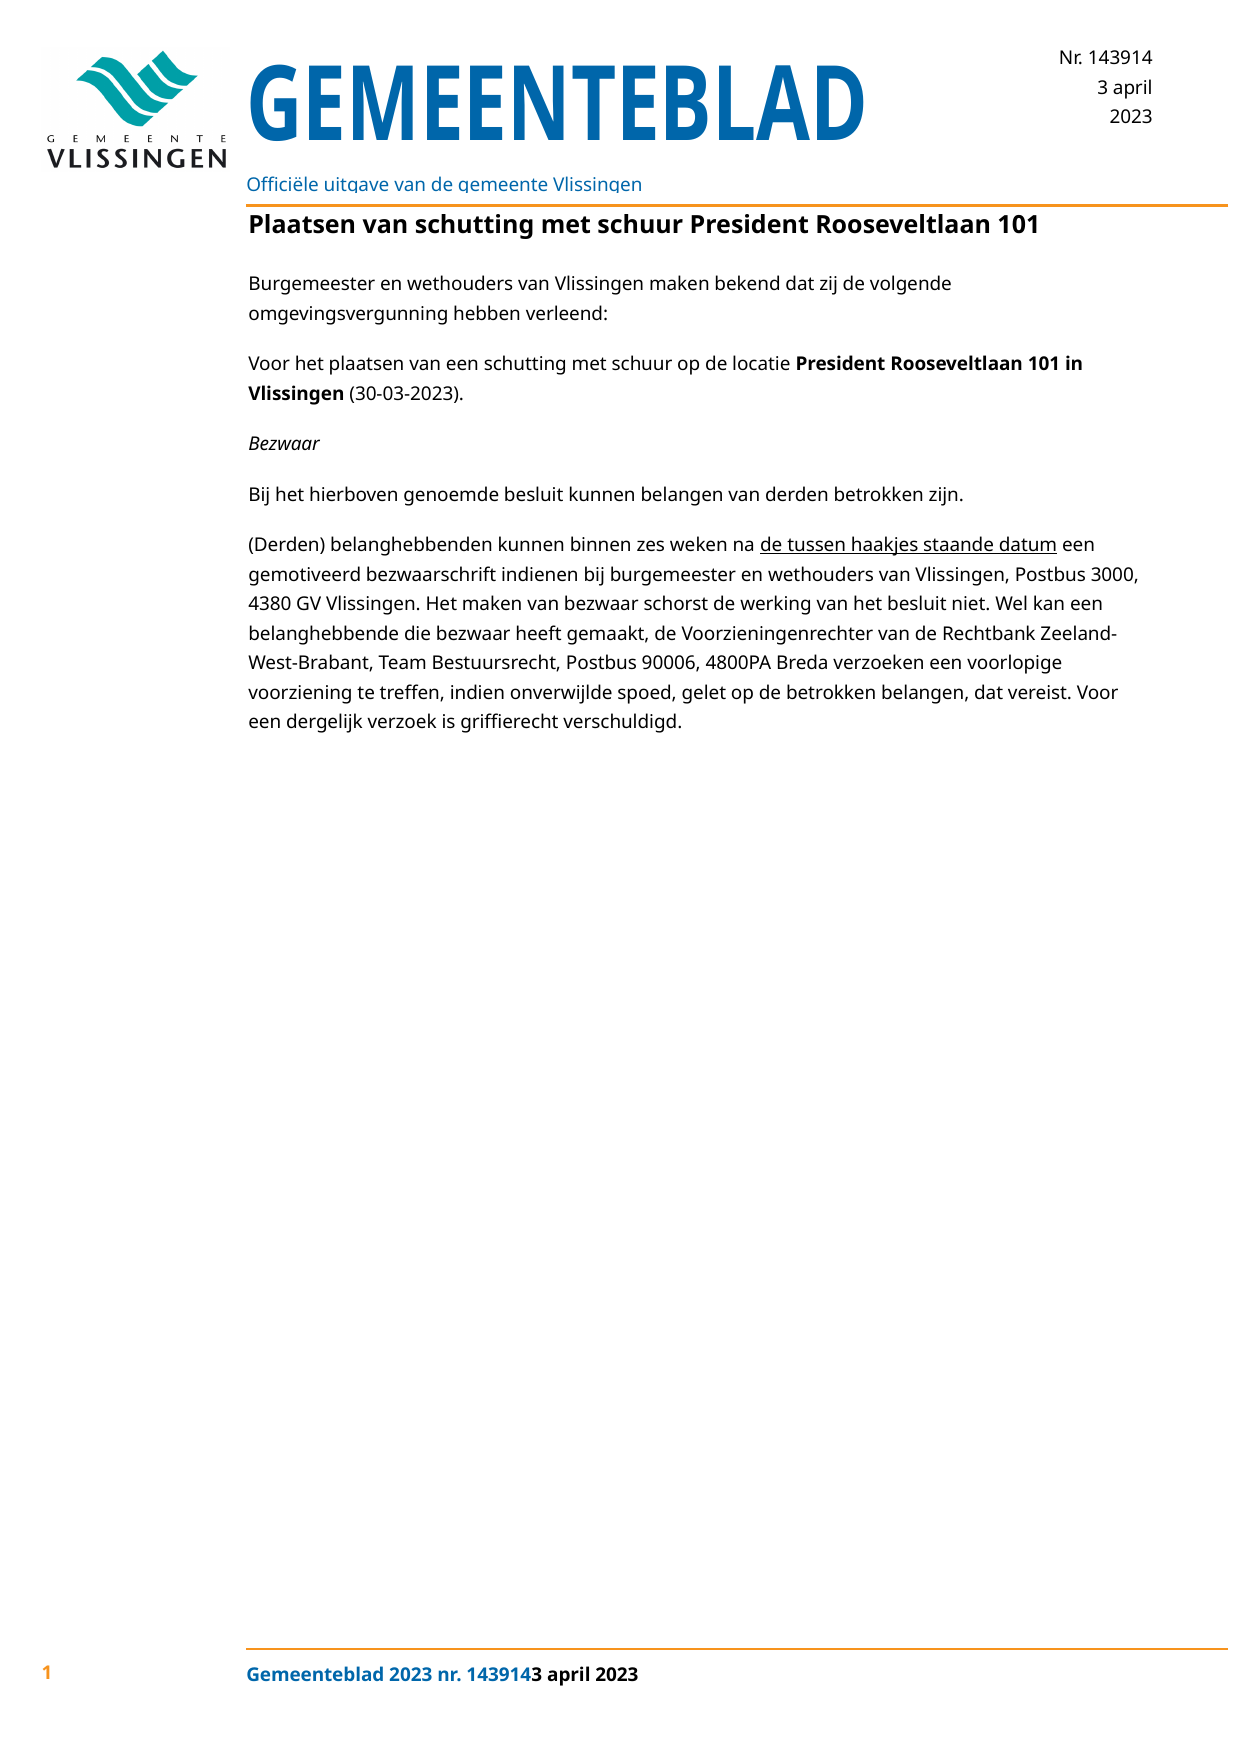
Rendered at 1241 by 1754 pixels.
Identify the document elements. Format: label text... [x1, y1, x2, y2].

picture [41, 47, 231, 172]
text Burgemeester en wethouders van Vlissingen maken bekend dat zij de volgende omgevingsvergunning hebben verleend: [248, 270, 1152, 326]
text Bij het hierboven genoemde besluit kunnen belangen van derden betrokken zijn. [248, 481, 1152, 506]
text (Derden) belanghebbenden kunnen binnen zes weken na de tussen haakjes staande datum een gemotiveerd bezwaarschrift indienen bij burgemeester en wethouders van Vlissingen, Postbus 3000, 4380 GV Vlissingen. Het maken van bezwaar schorst de werking van het besluit niet. Wel kan een belanghebbende die bezwaar heeft gemaakt, de Voorzieningenrechter van de Rechtbank Zeeland-West-Brabant, Team Bestuursrecht, Postbus 90006, 4800PA Breda verzoeken een voorlopige voorziening te treffen, indien onverwijlde spoed, gelet op de betrokken belangen, dat vereist. Voor een dergelijk verzoek is griffierecht verschuldigd. [248, 531, 1152, 734]
text Voor het plaatsen van een schutting met schuur op de locatie President Rooseveltlaan 101 in Vlissingen (30-03-2023). [248, 350, 1152, 406]
text Bezwaar [248, 430, 1152, 456]
text Plaatsen van schutting met schuur President Rooseveltlaan 101 [248, 207, 1152, 241]
